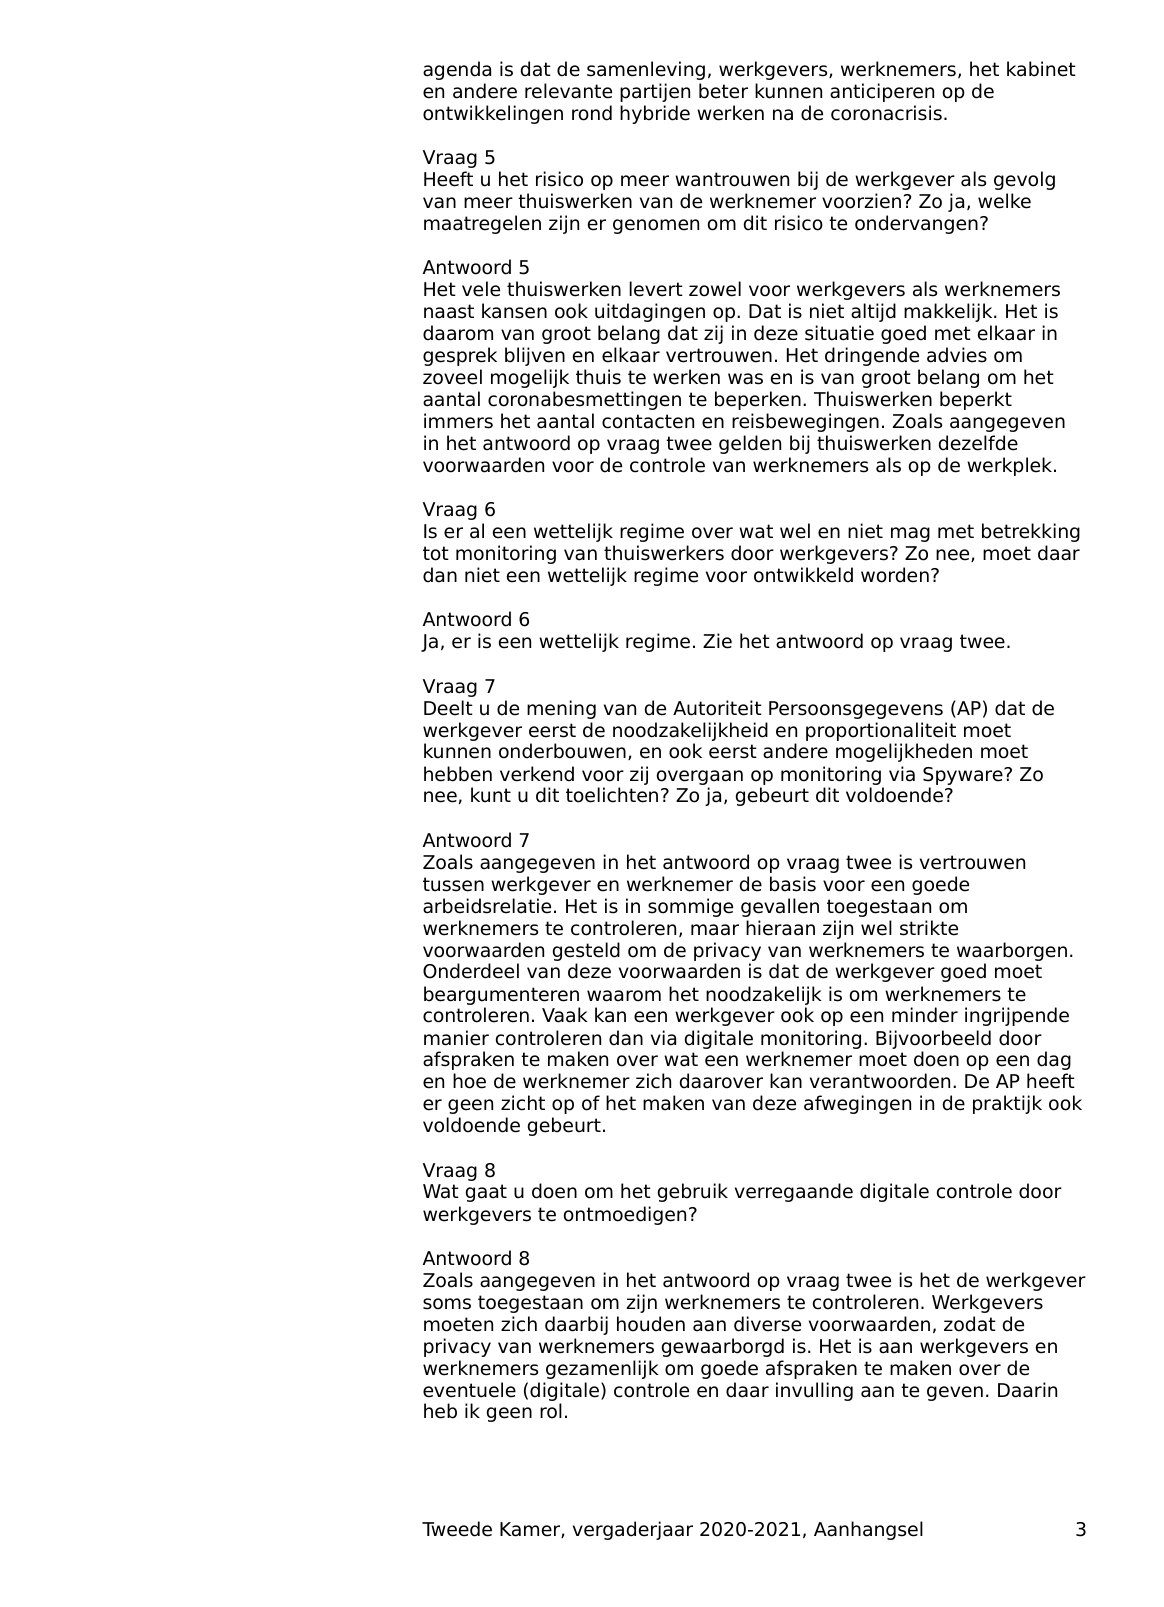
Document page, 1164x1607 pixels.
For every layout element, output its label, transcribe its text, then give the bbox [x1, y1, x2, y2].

text Zoals aangegeven in het antwoord op vraag twee is het de werkgever soms toegestaan om zijn werknemers te controleren. Werkgevers moeten zich daarbij houden aan diverse voorwaarden, zodat de privacy van werknemers gewaarborgd is. Het is aan werkgevers en werknemers gezamenlijk om goede afspraken te maken over de eventuele (digitale) controle en daar invulling aan te geven. Daarin heb ik geen rol. [422, 1269, 1087, 1423]
text Is er al een wettelijk regime over wat wel en niet mag met betrekking tot monitoring van thuiswerkers door werkgevers? Zo nee, moet daar dan niet een wettelijk regime voor ontwikkeld worden? [422, 521, 1087, 587]
text Antwoord 7 [422, 829, 1087, 852]
text Vraag 5 [422, 147, 1087, 169]
text Vraag 6 [422, 499, 1087, 521]
text Vraag 8 [422, 1159, 1087, 1181]
text Het vele thuiswerken levert zowel voor werkgevers als werknemers naast kansen ook uitdagingen op. Dat is niet altijd makkelijk. Het is daarom van groot belang dat zij in deze situatie goed met elkaar in gesprek blijven en elkaar vertrouwen. Het dringende advies om zoveel mogelijk thuis te werken was en is van groot belang om het aantal coronabesmettingen te beperken. Thuiswerken beperkt immers het aantal contacten en reisbewegingen. Zoals aangegeven in het antwoord op vraag twee gelden bij thuiswerken dezelfde voorwaarden voor de controle van werknemers als op de werkplek. [422, 279, 1087, 477]
text Wat gaat u doen om het gebruik verregaande digitale controle door werkgevers te ontmoedigen? [422, 1181, 1087, 1225]
text Antwoord 5 [422, 257, 1087, 279]
text Antwoord 8 [422, 1248, 1087, 1269]
text Antwoord 6 [422, 609, 1087, 631]
text Ja, er is een wettelijk regime. Zie het antwoord op vraag twee. [422, 631, 1087, 653]
text Vraag 7 [422, 676, 1087, 697]
text Zoals aangegeven in het antwoord op vraag twee is vertrouwen tussen werkgever en werknemer de basis voor een goede arbeidsrelatie. Het is in sommige gevallen toegestaan om werknemers te controleren, maar hieraan zijn wel strikte voorwaarden gesteld om de privacy van werknemers te waarborgen. Onderdeel van deze voorwaarden is dat de werkgever goed moet beargumenteren waarom het noodzakelijk is om werknemers te controleren. Vaak kan een werkgever ook op een minder ingrijpende manier controleren dan via digitale monitoring. Bijvoorbeeld door afspraken te maken over wat een werknemer moet doen op een dag en hoe de werknemer zich daarover kan verantwoorden. De AP heeft er geen zicht op of het maken van deze afwegingen in de praktijk ook voldoende gebeurt. [422, 852, 1087, 1137]
text Heeft u het risico op meer wantrouwen bij de werkgever als gevolg van meer thuiswerken van de werknemer voorzien? Zo ja, welke maatregelen zijn er genomen om dit risico te ondervangen? [422, 169, 1087, 235]
text agenda is dat de samenleving, werkgevers, werknemers, het kabinet en andere relevante partijen beter kunnen anticiperen op de ontwikkelingen rond hybride werken na de coronacrisis. [422, 59, 1087, 125]
text Deelt u de mening van de Autoriteit Persoonsgegevens (AP) dat de werkgever eerst de noodzakelijkheid en proportionaliteit moet kunnen onderbouwen, en ook eerst andere mogelijkheden moet hebben verkend voor zij overgaan op monitoring via Spyware? Zo nee, kunt u dit toelichten? Zo ja, gebeurt dit voldoende? [422, 697, 1087, 807]
